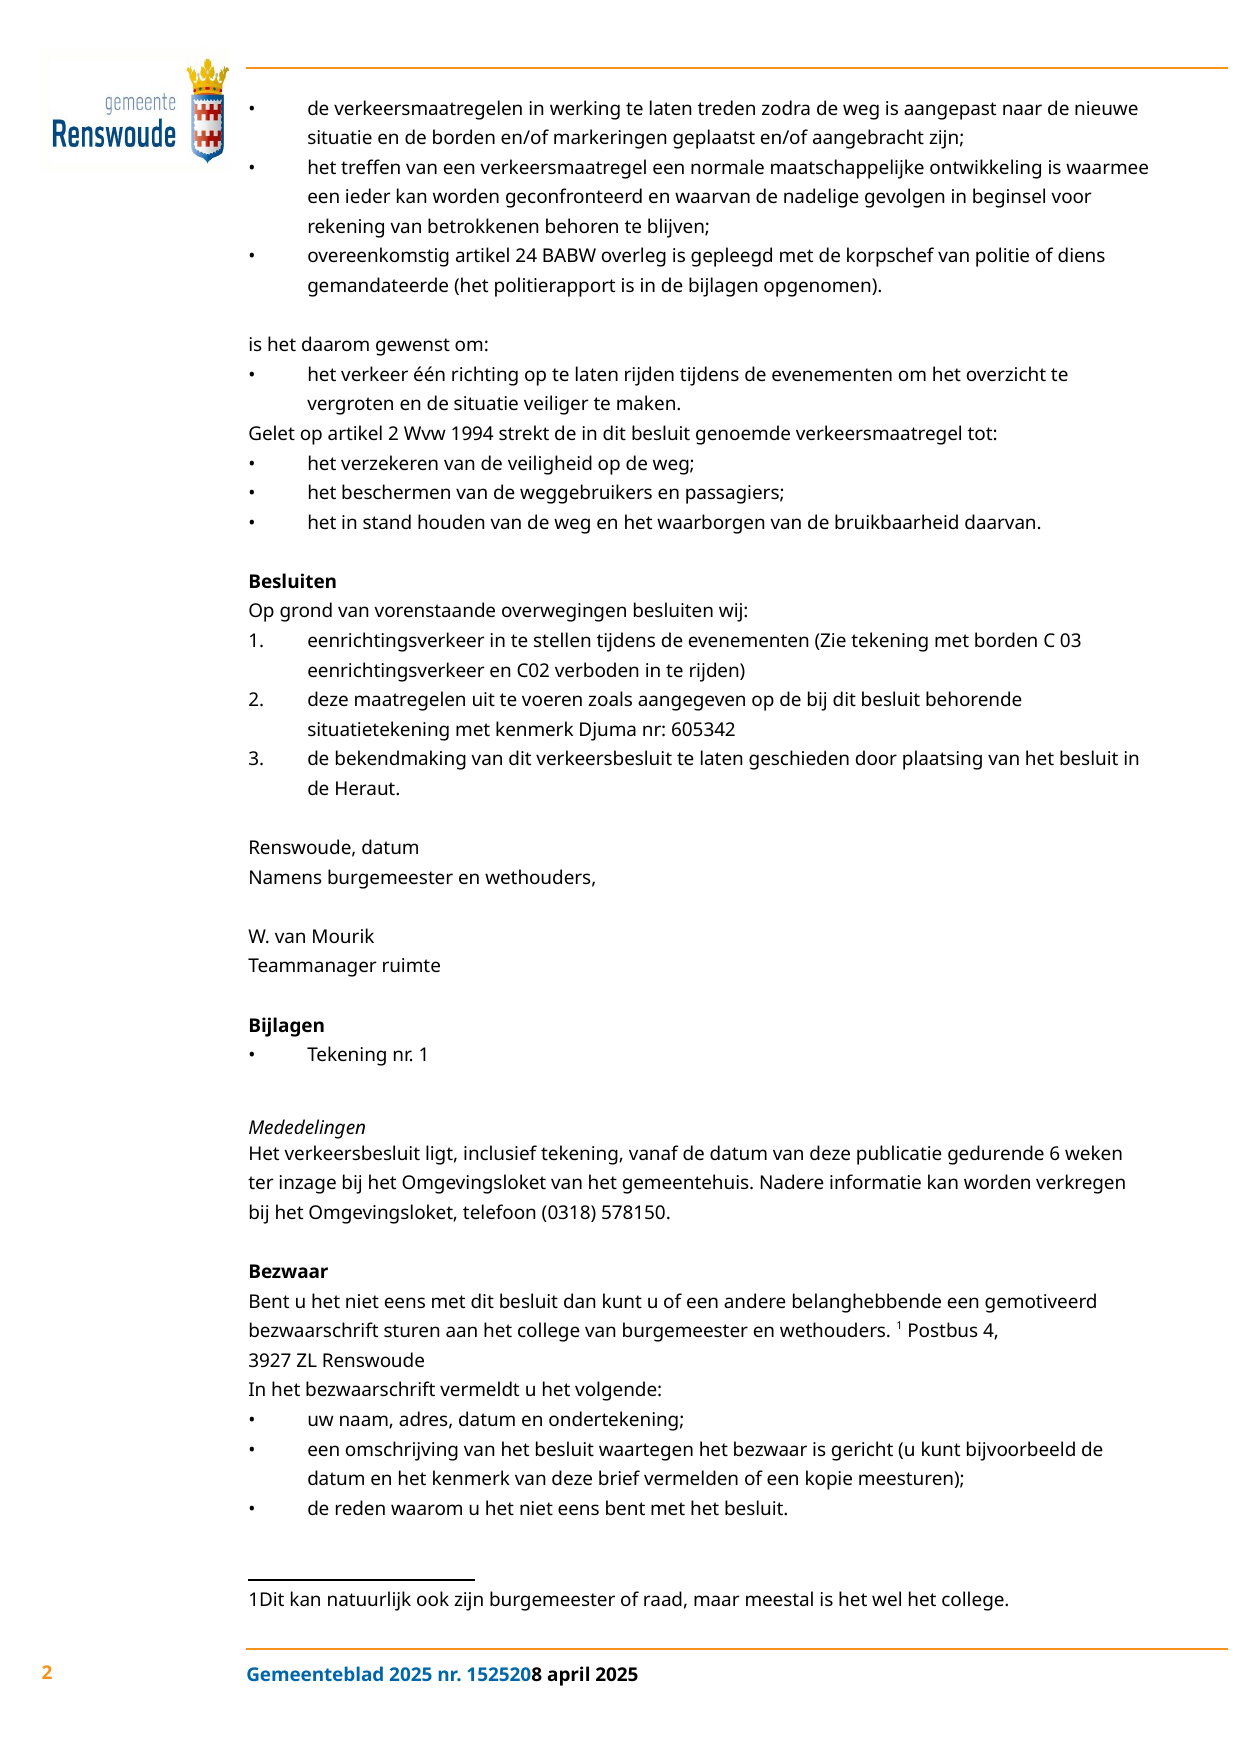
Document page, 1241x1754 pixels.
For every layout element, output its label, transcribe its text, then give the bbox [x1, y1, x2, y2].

text Bent u het niet eens met dit besluit dan kunt u of een andere belanghebbende een gemotiveerd bezwaarschrift sturen aan het college van burgemeester en wethouders. Postbus 4, 3927 ZL Renswoude [248, 1288, 1152, 1373]
list eenrichtingsverkeer in te stellen tijdens de evenementen (Zie tekening met borden C 03 eenrichtingsverkeer en C02 verboden in te rijden) [248, 627, 1152, 683]
text Bijlagen [248, 1012, 1152, 1038]
list het in stand houden van de weg en het waarborgen van de bruikbaarheid daarvan. [248, 509, 1152, 535]
list het treffen van een verkeersmaatregel een normale maatschappelijke ontwikkeling is waarmee een ieder kan worden geconfronteerd en waarvan de nadelige gevolgen in beginsel voor rekening van betrokkenen behoren te blijven; [248, 154, 1152, 239]
text Het verkeersbesluit ligt, inclusief tekening, vanaf de datum van deze publicatie gedurende 6 weken ter inzage bij het Omgevingsloket van het gemeentehuis. Nadere informatie kan worden verkregen bij het Omgevingsloket, telefoon (0318) 578150. [248, 1140, 1152, 1225]
text Teammanager ruimte [248, 953, 1152, 978]
list de bekendmaking van dit verkeersbesluit te laten geschieden door plaatsing van het besluit in de Heraut. [248, 746, 1152, 801]
list de reden waarom u het niet eens bent met het besluit. [248, 1495, 1152, 1521]
text Dit kan natuurlijk ook zijn burgemeester of raad, maar meestal is het wel het college. [248, 1586, 1152, 1612]
list het beschermen van de weggebruikers en passagiers; [248, 479, 1152, 505]
text Besluiten [248, 568, 1152, 594]
list de verkeersmaatregelen in werking te laten treden zodra de weg is aangepast naar de nieuwe situatie en de borden en/of markeringen geplaatst en/of aangebracht zijn; [248, 95, 1152, 150]
picture [41, 47, 231, 172]
list het verkeer één richting op te laten rijden tijdens de evenementen om het overzicht te vergroten en de situatie veiliger te maken. [248, 361, 1152, 416]
text is het daarom gewenst om: [248, 331, 1152, 357]
text Bezwaar [248, 1258, 1152, 1284]
list deze maatregelen uit te voeren zoals aangegeven op de bij dit besluit behorende situatietekening met kenmerk Djuma nr: 605342 [248, 686, 1152, 742]
text Namens burgemeester en wethouders, [248, 864, 1152, 890]
text In het bezwaarschrift vermeldt u het volgende: [248, 1377, 1152, 1402]
list het verzekeren van de veiligheid op de weg; [248, 450, 1152, 476]
list uw naam, adres, datum en ondertekening; [248, 1406, 1152, 1432]
text Gelet op artikel 2 Wvw 1994 strekt de in dit besluit genoemde verkeersmaatregel tot: [248, 420, 1152, 446]
list een omschrijving van het besluit waartegen het bezwaar is gericht (u kunt bijvoorbeeld de datum en het kenmerk van deze brief vermelden of een kopie meesturen); [248, 1436, 1152, 1491]
text Mededelingen [248, 1114, 1152, 1140]
list overeenkomstig artikel 24 BABW overleg is gepleegd met de korpschef van politie of diens gemandateerde (het politierapport is in de bijlagen opgenomen). [248, 243, 1152, 298]
text W. van Mourik [248, 923, 1152, 949]
text Op grond van vorenstaande overwegingen besluiten wij: [248, 598, 1152, 623]
list Tekening nr. 1 [248, 1041, 1152, 1067]
text Renswoude, datum [248, 834, 1152, 860]
